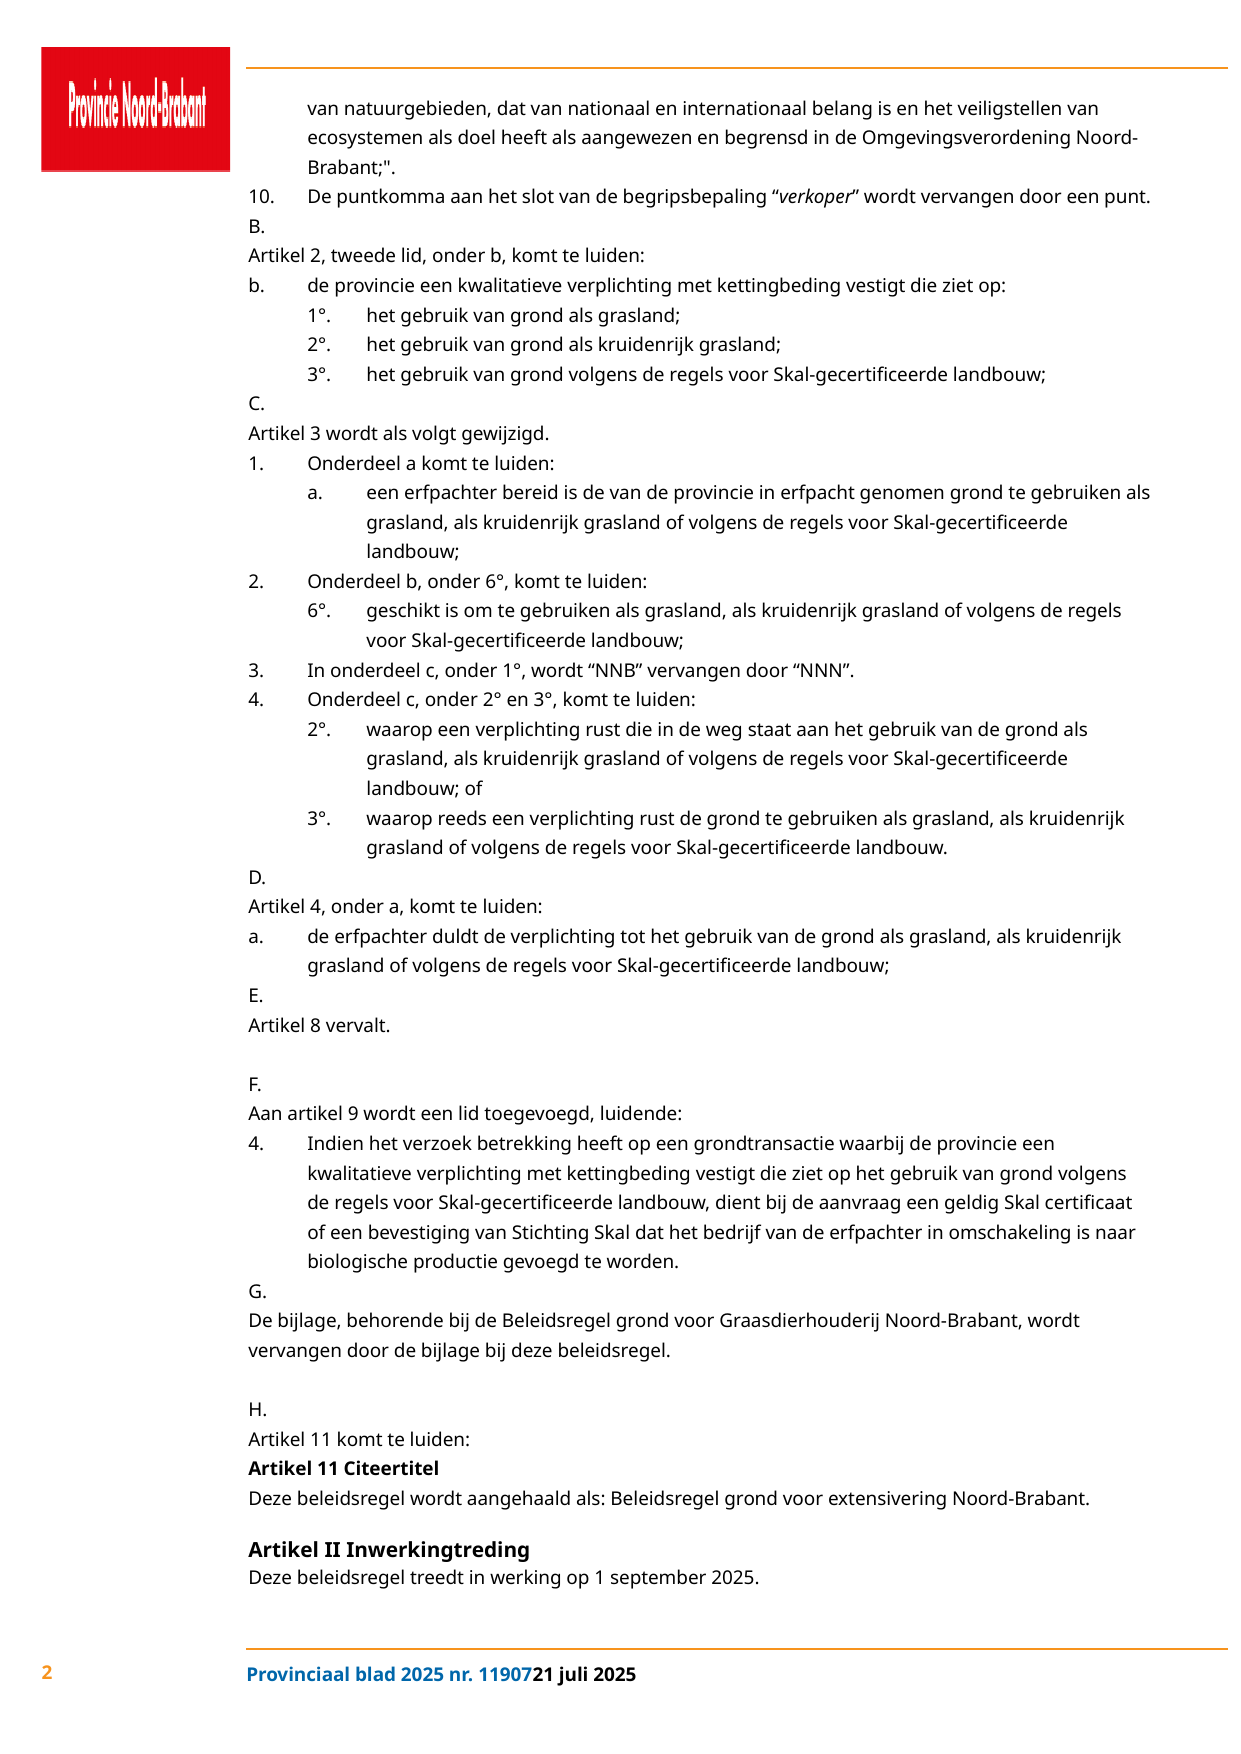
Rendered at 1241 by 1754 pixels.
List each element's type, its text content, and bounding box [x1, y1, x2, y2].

text D. [248, 864, 1152, 890]
text De bijlage, behorende bij de Beleidsregel grond voor Graasdierhouderij Noord-Brabant, wordt vervangen door de bijlage bij deze beleidsregel. [248, 1308, 1152, 1363]
list het gebruik van grond als kruidenrijk grasland; [307, 331, 1152, 357]
list het gebruik van grond volgens de regels voor Skal-gecertificeerde landbouw; [307, 361, 1152, 387]
text G. [248, 1278, 1152, 1304]
text Deze beleidsregel treedt in werking op 1 september 2025. [248, 1564, 1152, 1590]
list waarop reeds een verplichting rust de grond te gebruiken als grasland, als kruidenrijk grasland of volgens de regels voor Skal-gecertificeerde landbouw. [307, 805, 1152, 860]
list van natuurgebieden, dat van nationaal en internationaal belang is en het veiligstellen van ecosystemen als doel heeft als aangewezen en begrensd in de Omgevingsverordening Noord-Brabant;". [248, 95, 1152, 180]
picture [41, 47, 231, 172]
list het gebruik van grond als grasland; [307, 302, 1152, 328]
text F. [248, 1071, 1152, 1097]
text Artikel II Inwerkingtreding [248, 1536, 1152, 1564]
list waarop een verplichting rust die in de weg staat aan het gebruik van de grond als grasland, als kruidenrijk grasland of volgens de regels voor Skal-gecertificeerde landbouw; of [307, 716, 1152, 801]
list de erfpachter duldt de verplichting tot het gebruik van de grond als grasland, als kruidenrijk grasland of volgens de regels voor Skal-gecertificeerde landbouw; [248, 923, 1152, 978]
text Artikel 11 Citeertitel [248, 1456, 1152, 1481]
list geschikt is om te gebruiken als grasland, als kruidenrijk grasland of volgens de regels voor Skal-gecertificeerde landbouw; [307, 598, 1152, 653]
text Artikel 8 vervalt. [248, 1012, 1152, 1038]
list een erfpachter bereid is de van de provincie in erfpacht genomen grond te gebruiken als grasland, als kruidenrijk grasland of volgens de regels voor Skal-gecertificeerde landbouw; [307, 479, 1152, 564]
text Artikel 4, onder a, komt te luiden: [248, 893, 1152, 919]
text B. [248, 213, 1152, 239]
list Onderdeel a komt te luiden: [248, 450, 1152, 476]
text Aan artikel 9 wordt een lid toegevoegd, luidende: [248, 1101, 1152, 1126]
text Artikel 3 wordt als volgt gewijzigd. [248, 420, 1152, 446]
text Artikel 2, tweede lid, onder b, komt te luiden: [248, 243, 1152, 268]
list Indien het verzoek betrekking heeft op een grondtransactie waarbij de provincie een kwalitatieve verplichting met kettingbeding vestigt die ziet op het gebruik van grond volgens de regels voor Skal-gecertificeerde landbouw, dient bij de aanvraag een geldig Skal certificaat of een bevestiging van Stichting Skal dat het bedrijf van de erfpachter in omschakeling is naar biologische productie gevoegd te worden. [248, 1130, 1152, 1274]
list In onderdeel c, onder 1°, wordt “NNB” vervangen door “NNN”. [248, 657, 1152, 683]
list Onderdeel b, onder 6°, komt te luiden: [248, 568, 1152, 594]
text H. [248, 1396, 1152, 1422]
text C. [248, 391, 1152, 416]
list De puntkomma aan het slot van de begripsbepaling “verkoper” wordt vervangen door een punt. [248, 183, 1152, 209]
list de provincie een kwalitatieve verplichting met kettingbeding vestigt die ziet op: [248, 272, 1152, 298]
list Onderdeel c, onder 2° en 3°, komt te luiden: [248, 686, 1152, 712]
text Artikel 11 komt te luiden: [248, 1426, 1152, 1452]
text E. [248, 982, 1152, 1008]
text Deze beleidsregel wordt aangehaald als: Beleidsregel grond voor extensivering Noord-Brabant. [248, 1485, 1152, 1511]
